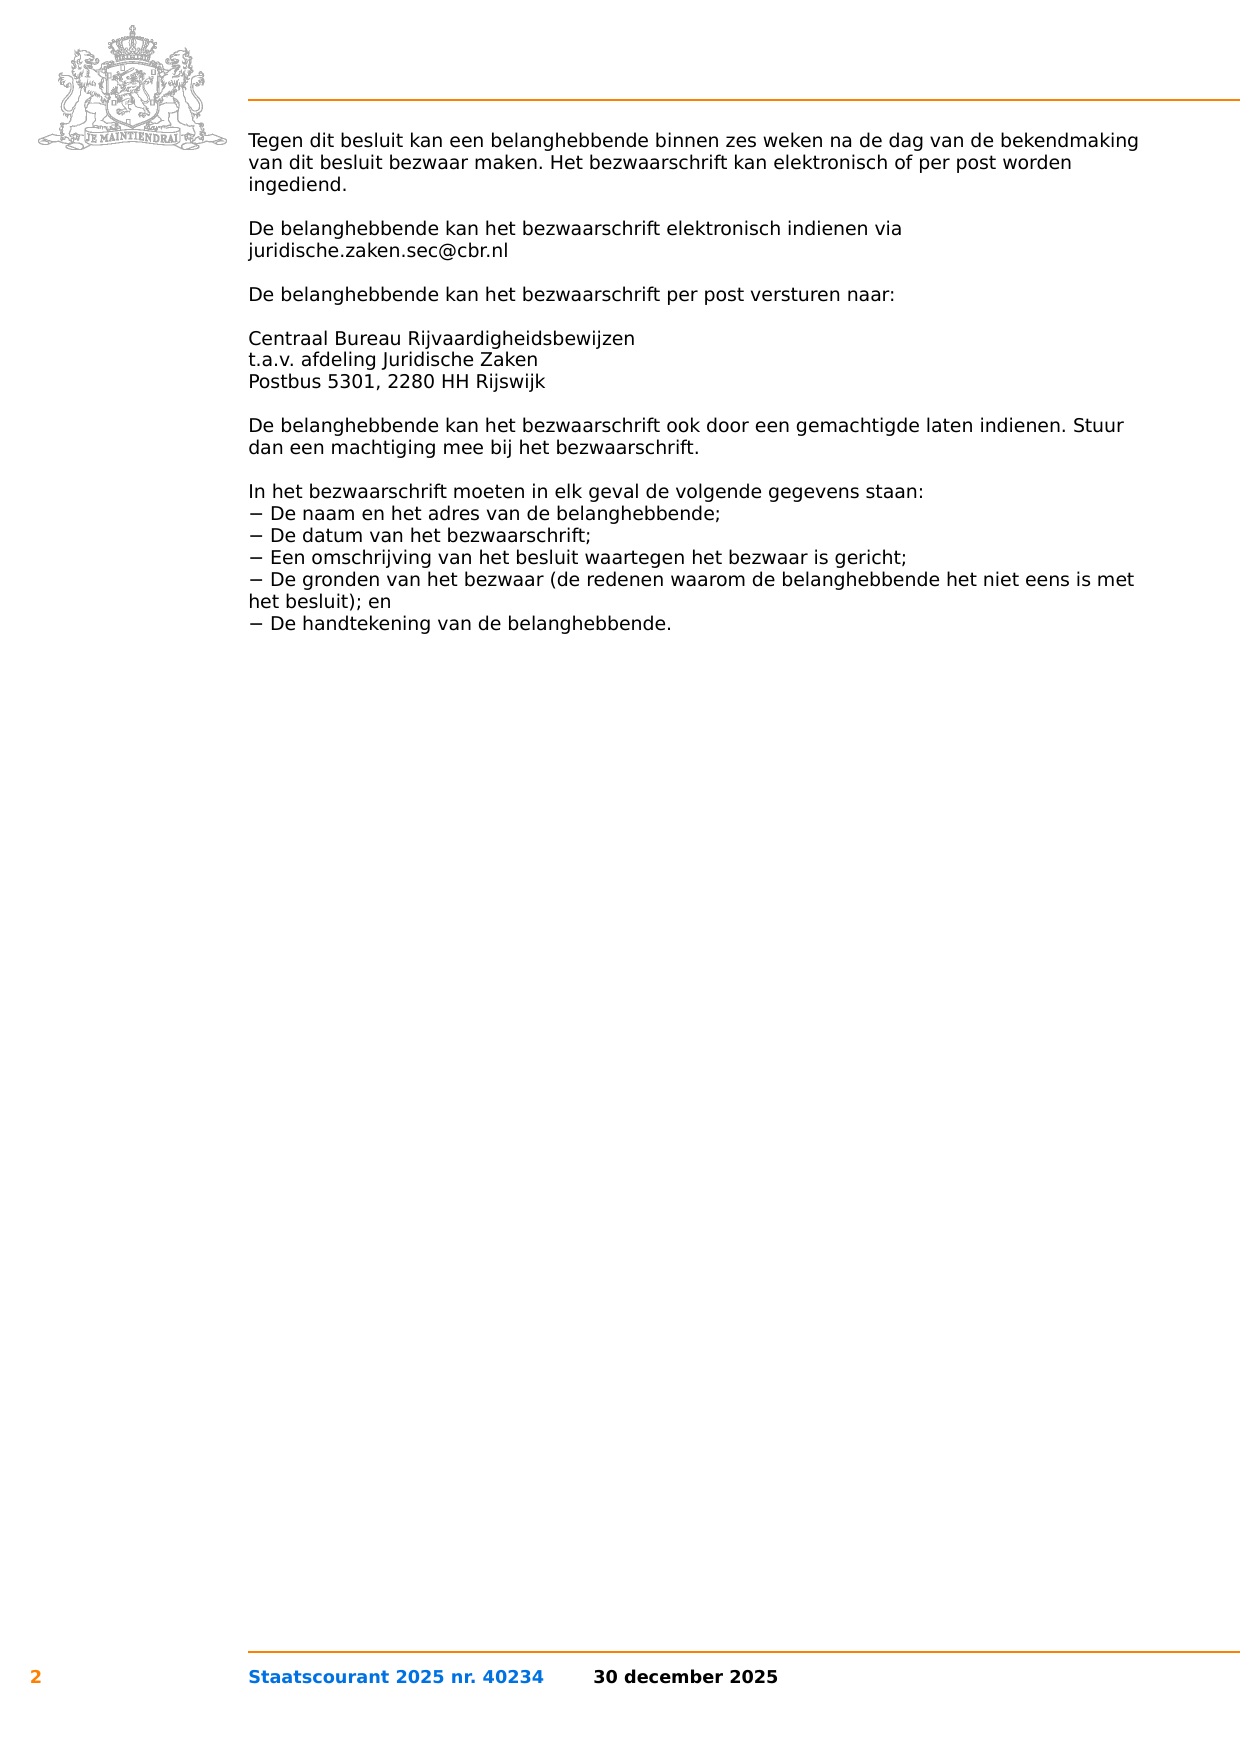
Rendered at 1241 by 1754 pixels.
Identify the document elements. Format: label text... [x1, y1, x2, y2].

text Centraal Bureau Rijvaardigheidsbewijzen [248, 327, 1163, 349]
text Tegen dit besluit kan een belanghebbende binnen zes weken na de dag van de bekendmaking van dit besluit bezwaar maken. Het bezwaarschrift kan elektronisch of per post worden ingediend. [248, 130, 1163, 196]
text In het bezwaarschrift moeten in elk geval de volgende gegevens staan: [248, 481, 1163, 503]
text − Een omschrijving van het besluit waartegen het bezwaar is gericht; [248, 547, 1163, 569]
text Postbus 5301, 2280 HH Rijswijk [248, 371, 1163, 393]
text De belanghebbende kan het bezwaarschrift per post versturen naar: [248, 283, 1163, 306]
text De belanghebbende kan het bezwaarschrift elektronisch indienen via juridische.zaken.sec@cbr.nl [248, 218, 1163, 262]
text − De datum van het bezwaarschrift; [248, 525, 1163, 547]
text t.a.v. afdeling Juridische Zaken [248, 349, 1163, 371]
text De belanghebbende kan het bezwaarschrift ook door een gemachtigde laten indienen. Stuur dan een machtiging mee bij het bezwaarschrift. [248, 415, 1163, 459]
text − De naam en het adres van de belanghebbende; [248, 503, 1163, 525]
text − De gronden van het bezwaar (de redenen waarom de belanghebbende het niet eens is met het besluit); en [248, 569, 1163, 613]
picture [38, 25, 227, 150]
text − De handtekening van de belanghebbende. [248, 613, 1163, 635]
